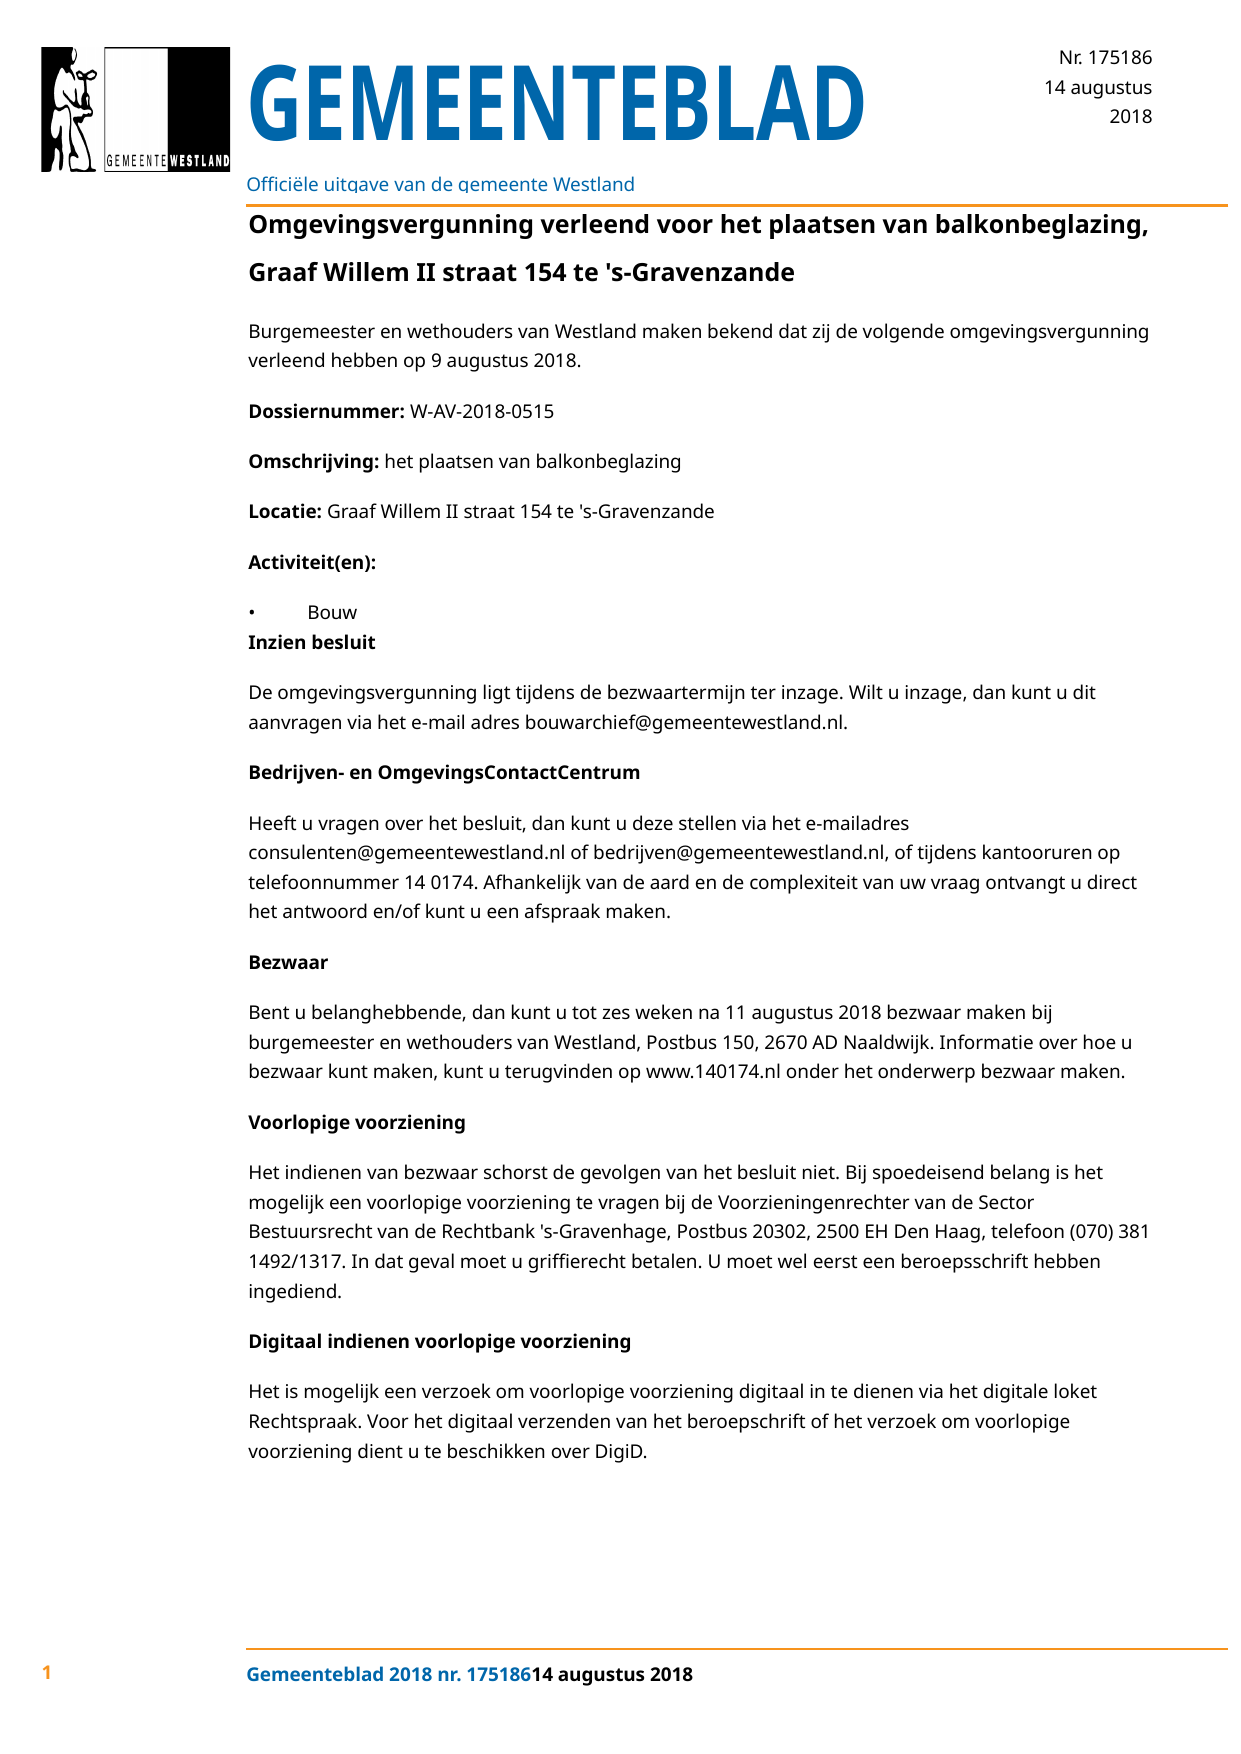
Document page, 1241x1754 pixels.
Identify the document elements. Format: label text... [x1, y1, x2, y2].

text Activiteit(en): [248, 549, 1152, 575]
text Het is mogelijk een verzoek om voorlopige voorziening digitaal in te dienen via het digitale loket Rechtspraak. Voor het digitaal verzenden van het beroepschrift of het verzoek om voorlopige voorziening dient u te beschikken over DigiD. [248, 1379, 1152, 1464]
text Voorlopige voorziening [248, 1109, 1152, 1135]
text Burgemeester en wethouders van Westland maken bekend dat zij de volgende omgevingsvergunning verleend hebben op 9 augustus 2018. [248, 318, 1152, 373]
text Bedrijven- en OmgevingsContactCentrum [248, 759, 1152, 785]
text Bezwaar [248, 949, 1152, 975]
text Dossiernummer: W-AV-2018-0515 [248, 398, 1152, 424]
list Bouw [248, 599, 1152, 625]
picture [41, 47, 231, 172]
text Omschrijving: het plaatsen van balkonbeglazing [248, 448, 1152, 474]
text Bent u belanghebbende, dan kunt u tot zes weken na 11 augustus 2018 bezwaar maken bij burgemeester en wethouders van Westland, Postbus 150, 2670 AD Naaldwijk. Informatie over hoe u bezwaar kunt maken, kunt u terugvinden op www.140174.nl onder het onderwerp bezwaar maken. [248, 999, 1152, 1084]
text Het indienen van bezwaar schorst de gevolgen van het besluit niet. Bij spoedeisend belang is het mogelijk een voorlopige voorziening te vragen bij de Voorzieningenrechter van de Sector Bestuursrecht van de Rechtbank 's-Gravenhage, Postbus 20302, 2500 EH Den Haag, telefoon (070) 381 1492/1317. In dat geval moet u griffierecht betalen. U moet wel eerst een beroepsschrift hebben ingediend. [248, 1159, 1152, 1304]
text Heeft u vragen over het besluit, dan kunt u deze stellen via het e-mailadres consulenten@gemeentewestland.nl of bedrijven@gemeentewestland.nl, of tijdens kantooruren op telefoonnummer 14 0174. Afhankelijk van de aard en de complexiteit van uw vraag ontvangt u direct het antwoord en/of kunt u een afspraak maken. [248, 810, 1152, 924]
text De omgevingsvergunning ligt tijdens de bezwaartermijn ter inzage. Wilt u inzage, dan kunt u dit aanvragen via het e-mail adres bouwarchief@gemeentewestland.nl. [248, 679, 1152, 735]
text Omgevingsvergunning verleend voor het plaatsen van balkonbeglazing, Graaf Willem II straat 154 te 's-Gravenzande [248, 207, 1152, 288]
text Digitaal indienen voorlopige voorziening [248, 1328, 1152, 1354]
text Locatie: Graaf Willem II straat 154 te 's-Gravenzande [248, 499, 1152, 524]
text Inzien besluit [248, 629, 1152, 655]
